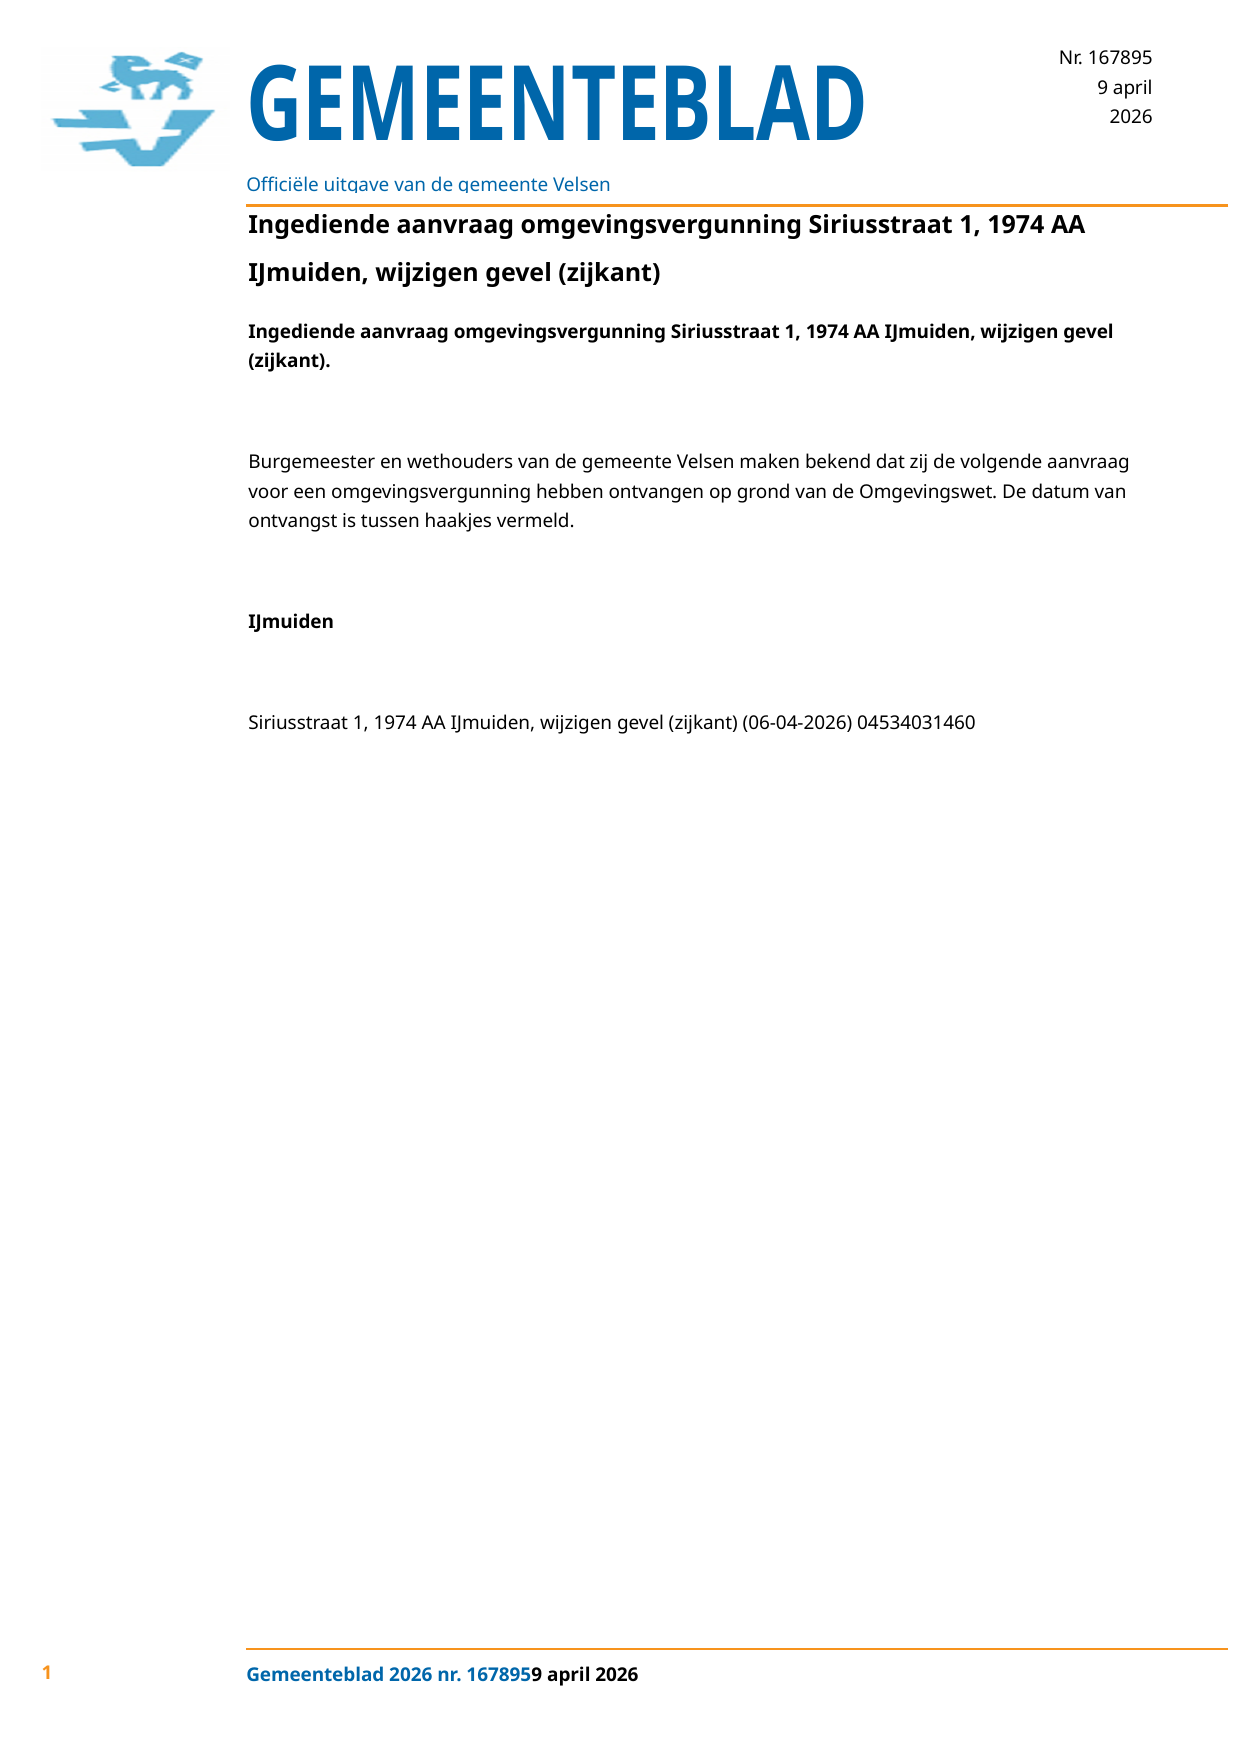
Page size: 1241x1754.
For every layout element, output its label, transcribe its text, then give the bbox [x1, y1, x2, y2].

text Burgemeester en wethouders van de gemeente Velsen maken bekend dat zij de volgende aanvraag voor een omgevingsvergunning hebben ontvangen op grond van de Omgevingswet. De datum van ontvangst is tussen haakjes vermeld. [248, 448, 1152, 533]
text Ingediende aanvraag omgevingsvergunning Siriusstraat 1, 1974 AA IJmuiden, wijzigen gevel (zijkant) [248, 207, 1152, 288]
text Siriusstraat 1, 1974 AA IJmuiden, wijzigen gevel (zijkant) (06-04-2026) 04534031460 [248, 709, 1152, 735]
text Ingediende aanvraag omgevingsvergunning Siriusstraat 1, 1974 AA IJmuiden, wijzigen gevel (zijkant). [248, 318, 1152, 373]
picture [41, 47, 231, 172]
text IJmuiden [248, 608, 1152, 634]
